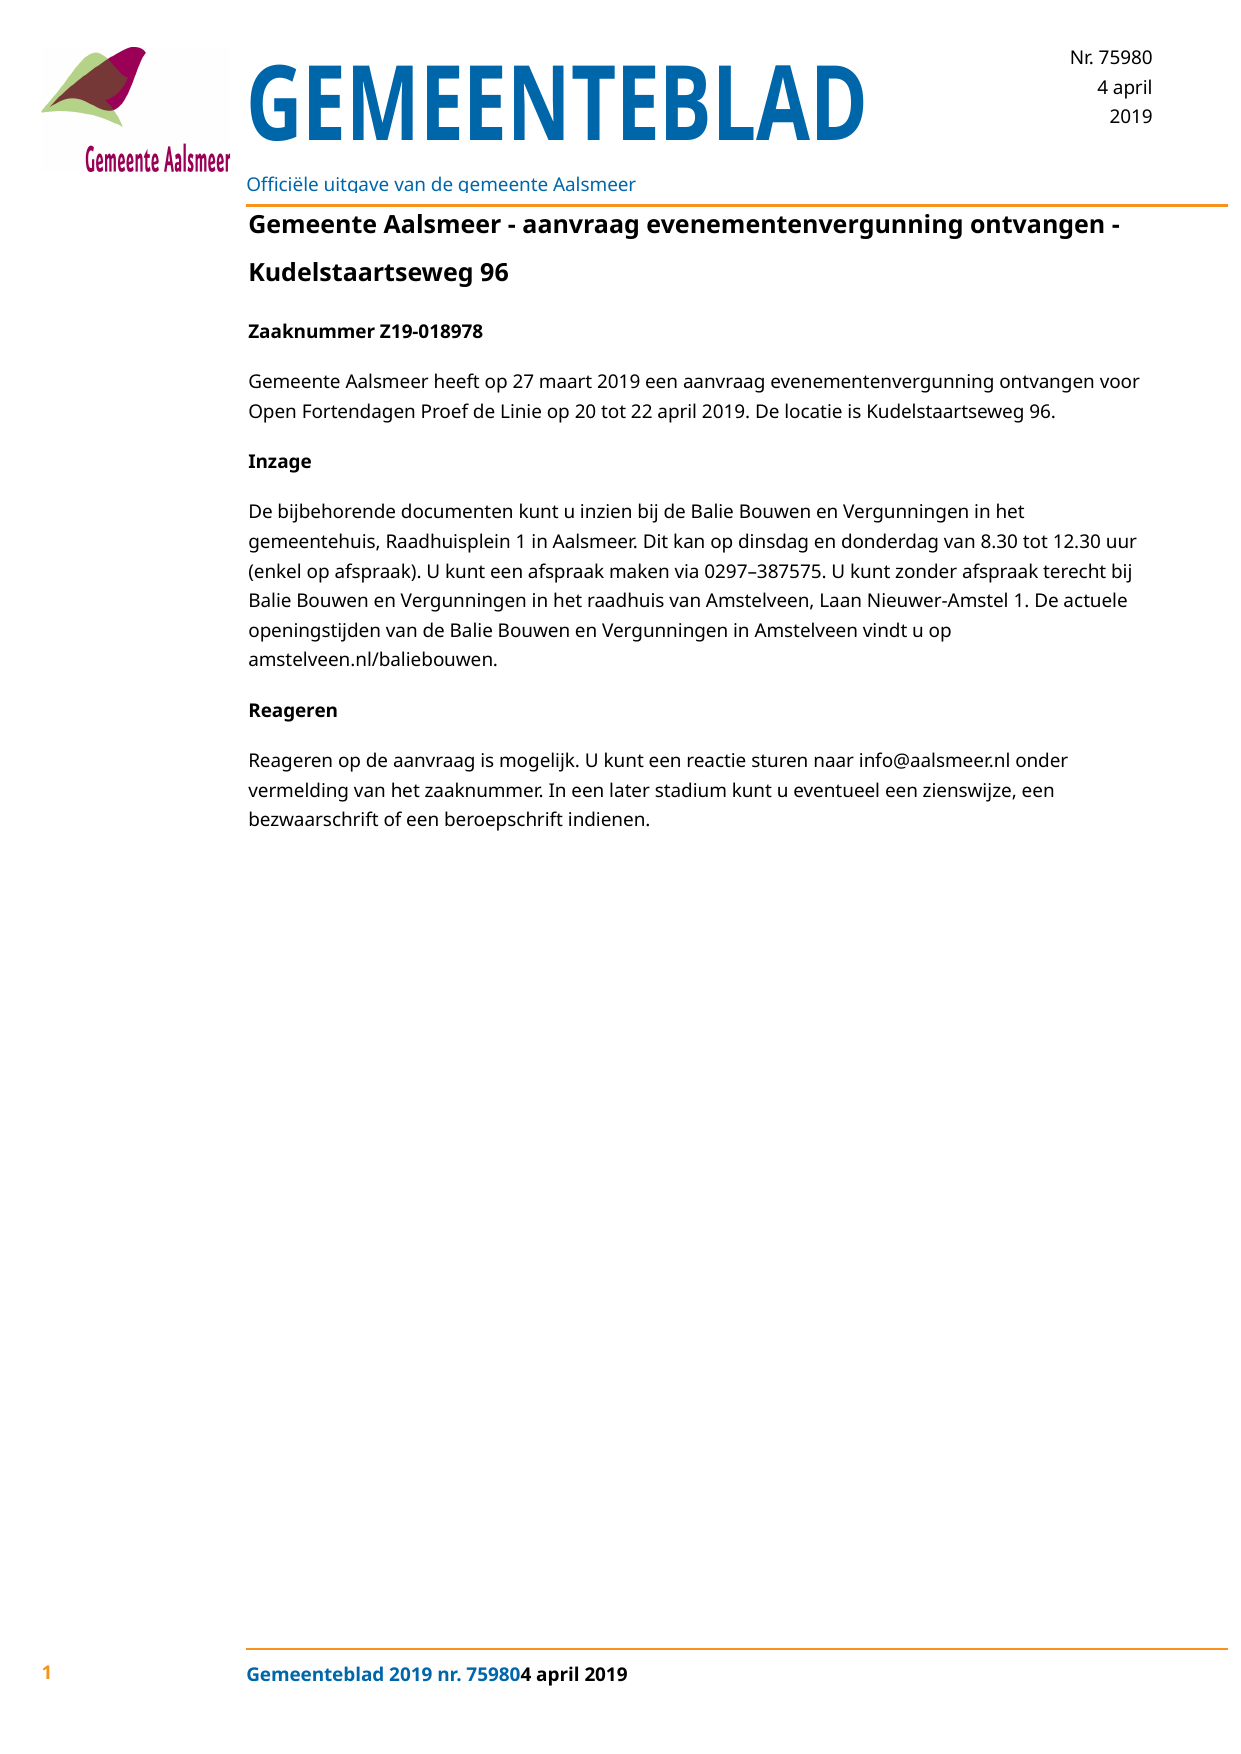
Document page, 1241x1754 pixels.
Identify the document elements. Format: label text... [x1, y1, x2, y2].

text Inzage [248, 448, 1152, 474]
text Gemeente Aalsmeer heeft op 27 maart 2019 een aanvraag evenementenvergunning ontvangen voor Open Fortendagen Proef de Linie op 20 tot 22 april 2019. De locatie is Kudelstaartseweg 96. [248, 368, 1152, 424]
text Zaaknummer Z19-018978 [248, 318, 1152, 344]
text Reageren op de aanvraag is mogelijk. U kunt een reactie sturen naar info@aalsmeer.nl onder vermelding van het zaaknummer. In een later stadium kunt u eventueel een zienswijze, een bezwaarschrift of een beroepschrift indienen. [248, 747, 1152, 832]
picture [41, 47, 231, 172]
text Gemeente Aalsmeer - aanvraag evenementenvergunning ontvangen - Kudelstaartseweg 96 [248, 207, 1152, 288]
text De bijbehorende documenten kunt u inzien bij de Balie Bouwen en Vergunningen in het gemeentehuis, Raadhuisplein 1 in Aalsmeer. Dit kan op dinsdag en donderdag van 8.30 tot 12.30 uur (enkel op afspraak). U kunt een afspraak maken via 0297–387575. U kunt zonder afspraak terecht bij Balie Bouwen en Vergunningen in het raadhuis van Amstelveen, Laan Nieuwer-Amstel 1. De actuele openingstijden van de Balie Bouwen en Vergunningen in Amstelveen vindt u op amstelveen.nl/baliebouwen. [248, 499, 1152, 672]
text Reageren [248, 697, 1152, 723]
